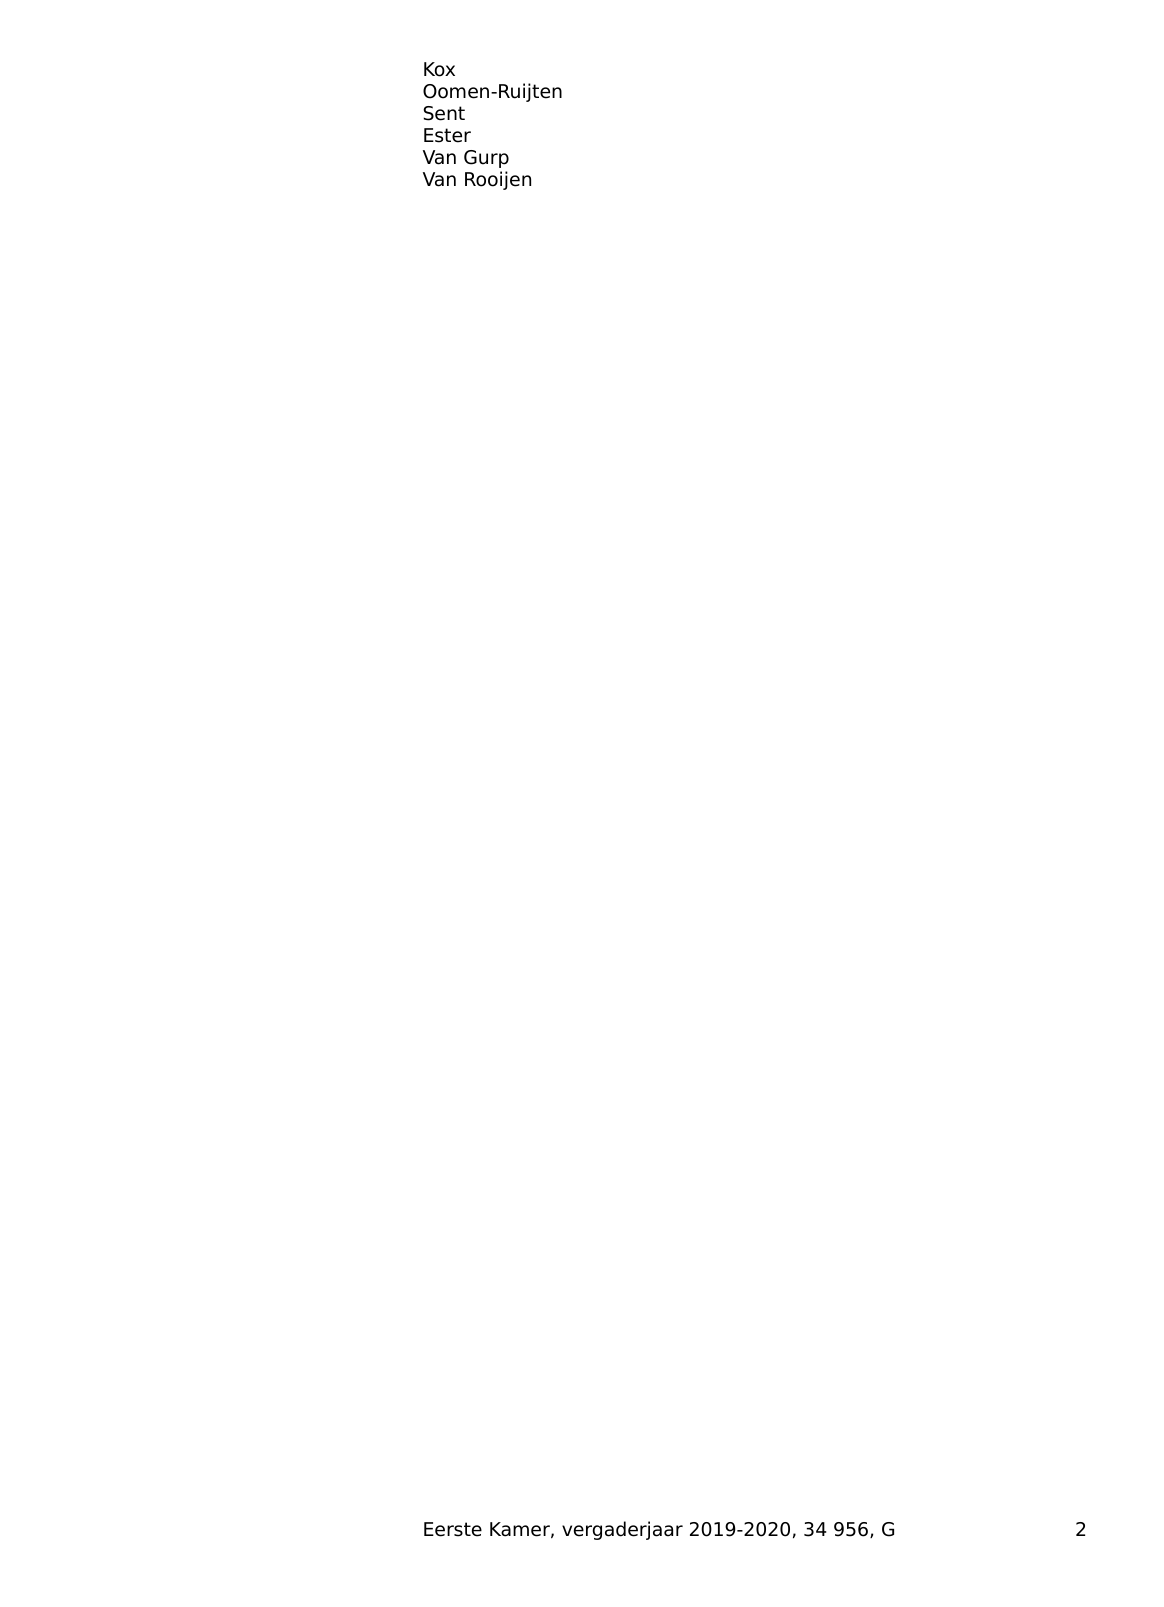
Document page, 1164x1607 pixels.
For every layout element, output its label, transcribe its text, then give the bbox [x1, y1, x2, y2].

text Van Rooijen [422, 169, 1087, 191]
text Kox [422, 59, 1087, 81]
text Van Gurp [422, 147, 1087, 169]
text Ester [422, 125, 1087, 147]
text Oomen-Ruijten [422, 81, 1087, 103]
text Sent [422, 103, 1087, 125]
